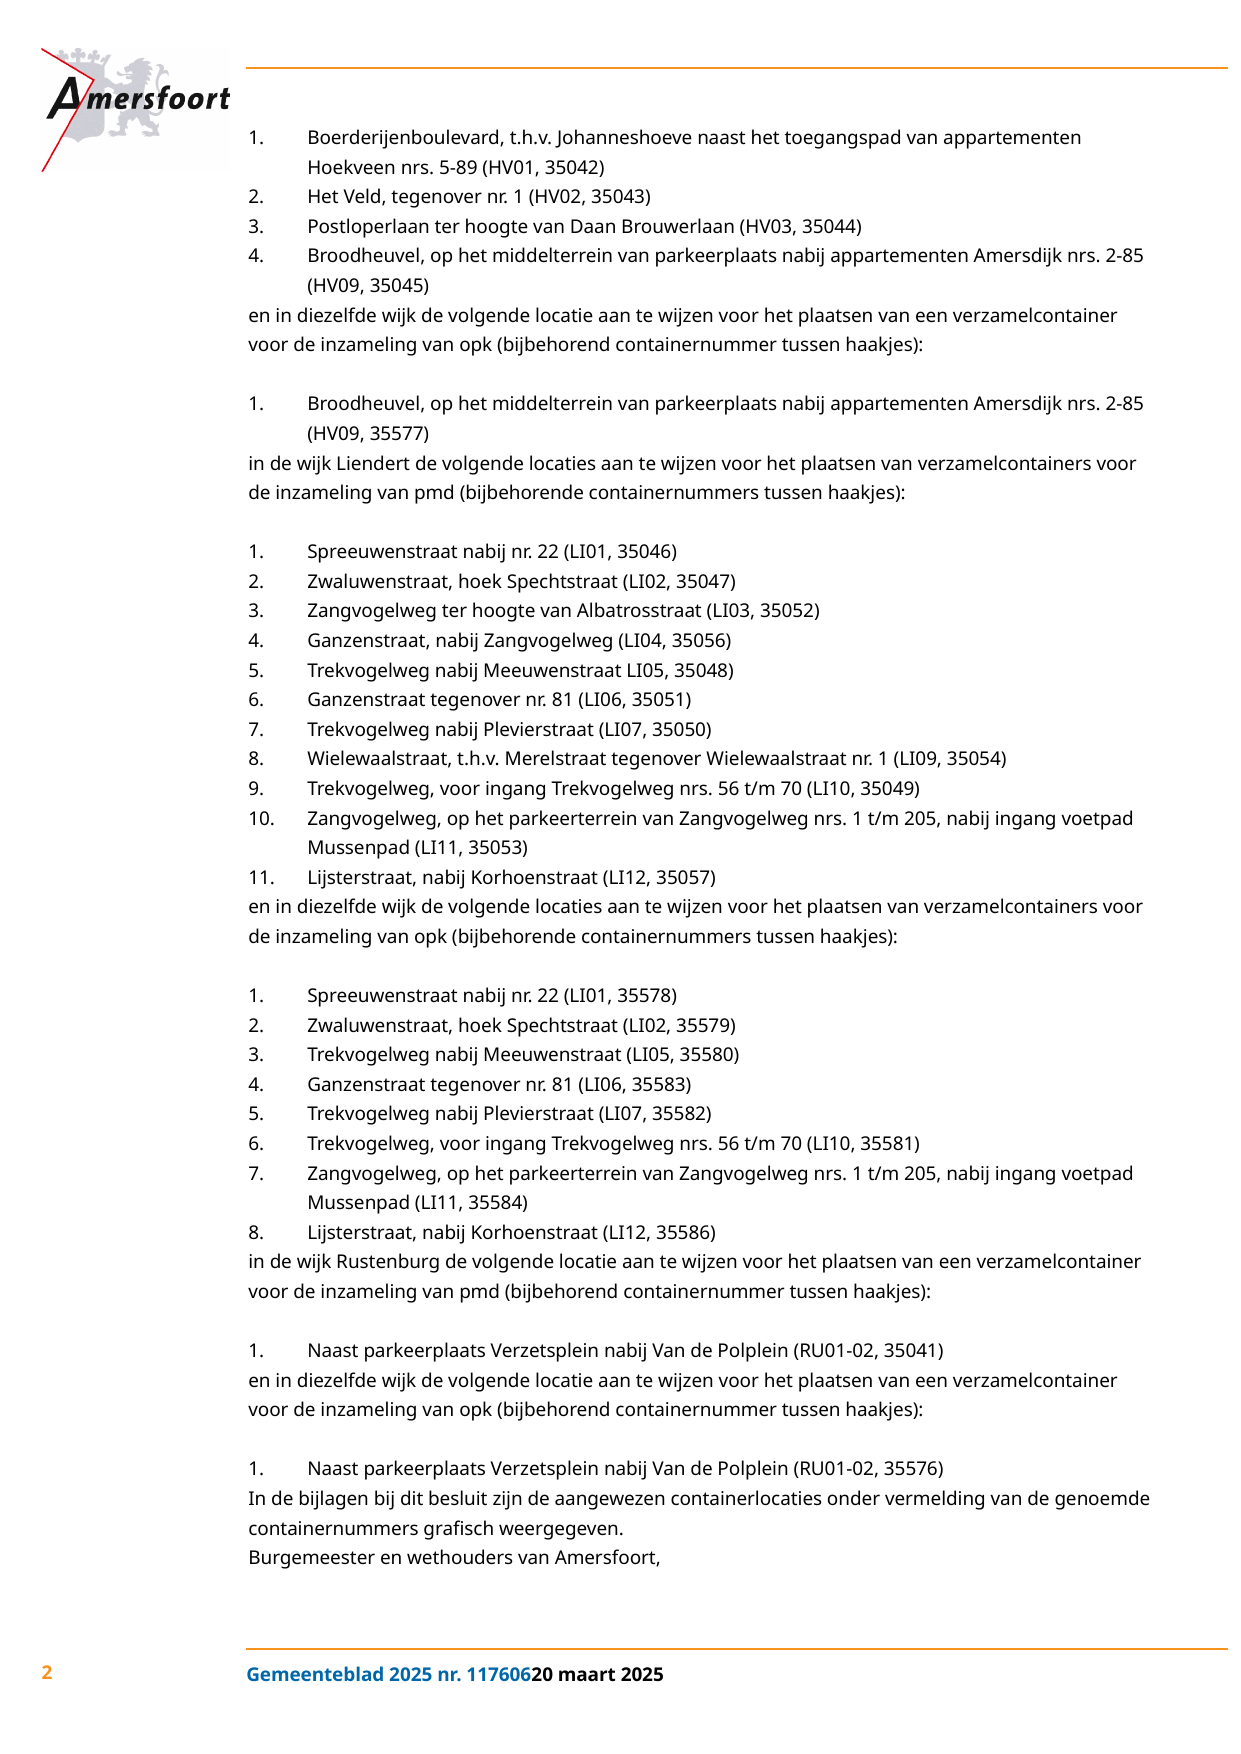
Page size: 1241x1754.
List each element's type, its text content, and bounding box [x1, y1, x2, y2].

list Trekvogelweg nabij Plevierstraat (LI07, 35582) [248, 1101, 1152, 1126]
list Zangvogelweg, op het parkeerterrein van Zangvogelweg nrs. 1 t/m 205, nabij ingang voetpad Mussenpad (LI11, 35053) [248, 805, 1152, 860]
text In de bijlagen bij dit besluit zijn de aangewezen containerlocaties onder vermelding van de genoemde containernummers grafisch weergegeven. [248, 1485, 1152, 1541]
list Trekvogelweg nabij Meeuwenstraat (LI05, 35580) [248, 1041, 1152, 1067]
text en in diezelfde wijk de volgende locatie aan te wijzen voor het plaatsen van een verzamelcontainer voor de inzameling van opk (bijbehorend containernummer tussen haakjes): [248, 1367, 1152, 1422]
text en in diezelfde wijk de volgende locatie aan te wijzen voor het plaatsen van een verzamelcontainer voor de inzameling van opk (bijbehorend containernummer tussen haakjes): [248, 302, 1152, 357]
list Naast parkeerplaats Verzetsplein nabij Van de Polplein (RU01-02, 35576) [248, 1456, 1152, 1481]
list Ganzenstraat tegenover nr. 81 (LI06, 35583) [248, 1071, 1152, 1097]
list Zwaluwenstraat, hoek Spechtstraat (LI02, 35047) [248, 568, 1152, 594]
list Zangvogelweg ter hoogte van Albatrosstraat (LI03, 35052) [248, 598, 1152, 623]
picture [41, 47, 231, 172]
list Postloperlaan ter hoogte van Daan Brouwerlaan (HV03, 35044) [248, 213, 1152, 239]
list Lijsterstraat, nabij Korhoenstraat (LI12, 35586) [248, 1219, 1152, 1245]
list Het Veld, tegenover nr. 1 (HV02, 35043) [248, 183, 1152, 209]
text in de wijk Liendert de volgende locaties aan te wijzen voor het plaatsen van verzamelcontainers voor de inzameling van pmd (bijbehorende containernummers tussen haakjes): [248, 450, 1152, 505]
list Spreeuwenstraat nabij nr. 22 (LI01, 35046) [248, 538, 1152, 564]
list Ganzenstraat tegenover nr. 81 (LI06, 35051) [248, 686, 1152, 712]
text Burgemeester en wethouders van Amersfoort, [248, 1544, 1152, 1570]
list Trekvogelweg nabij Meeuwenstraat LI05, 35048) [248, 657, 1152, 683]
list Wielewaalstraat, t.h.v. Merelstraat tegenover Wielewaalstraat nr. 1 (LI09, 35054) [248, 746, 1152, 771]
list Zangvogelweg, op het parkeerterrein van Zangvogelweg nrs. 1 t/m 205, nabij ingang voetpad Mussenpad (LI11, 35584) [248, 1160, 1152, 1215]
list Zwaluwenstraat, hoek Spechtstraat (LI02, 35579) [248, 1012, 1152, 1038]
text in de wijk Rustenburg de volgende locatie aan te wijzen voor het plaatsen van een verzamelcontainer voor de inzameling van pmd (bijbehorend containernummer tussen haakjes): [248, 1248, 1152, 1304]
list Spreeuwenstraat nabij nr. 22 (LI01, 35578) [248, 982, 1152, 1008]
list Trekvogelweg, voor ingang Trekvogelweg nrs. 56 t/m 70 (LI10, 35581) [248, 1130, 1152, 1156]
list Boerderijenboulevard, t.h.v. Johanneshoeve naast het toegangspad van appartementen Hoekveen nrs. 5-89 (HV01, 35042) [248, 124, 1152, 180]
list Broodheuvel, op het middelterrein van parkeerplaats nabij appartementen Amersdijk nrs. 2-85 (HV09, 35045) [248, 243, 1152, 298]
list Ganzenstraat, nabij Zangvogelweg (LI04, 35056) [248, 627, 1152, 653]
list Naast parkeerplaats Verzetsplein nabij Van de Polplein (RU01-02, 35041) [248, 1337, 1152, 1363]
text en in diezelfde wijk de volgende locaties aan te wijzen voor het plaatsen van verzamelcontainers voor de inzameling van opk (bijbehorende containernummers tussen haakjes): [248, 893, 1152, 949]
list Lijsterstraat, nabij Korhoenstraat (LI12, 35057) [248, 864, 1152, 890]
list Broodheuvel, op het middelterrein van parkeerplaats nabij appartementen Amersdijk nrs. 2-85 (HV09, 35577) [248, 391, 1152, 446]
list Trekvogelweg, voor ingang Trekvogelweg nrs. 56 t/m 70 (LI10, 35049) [248, 775, 1152, 801]
list Trekvogelweg nabij Plevierstraat (LI07, 35050) [248, 716, 1152, 742]
